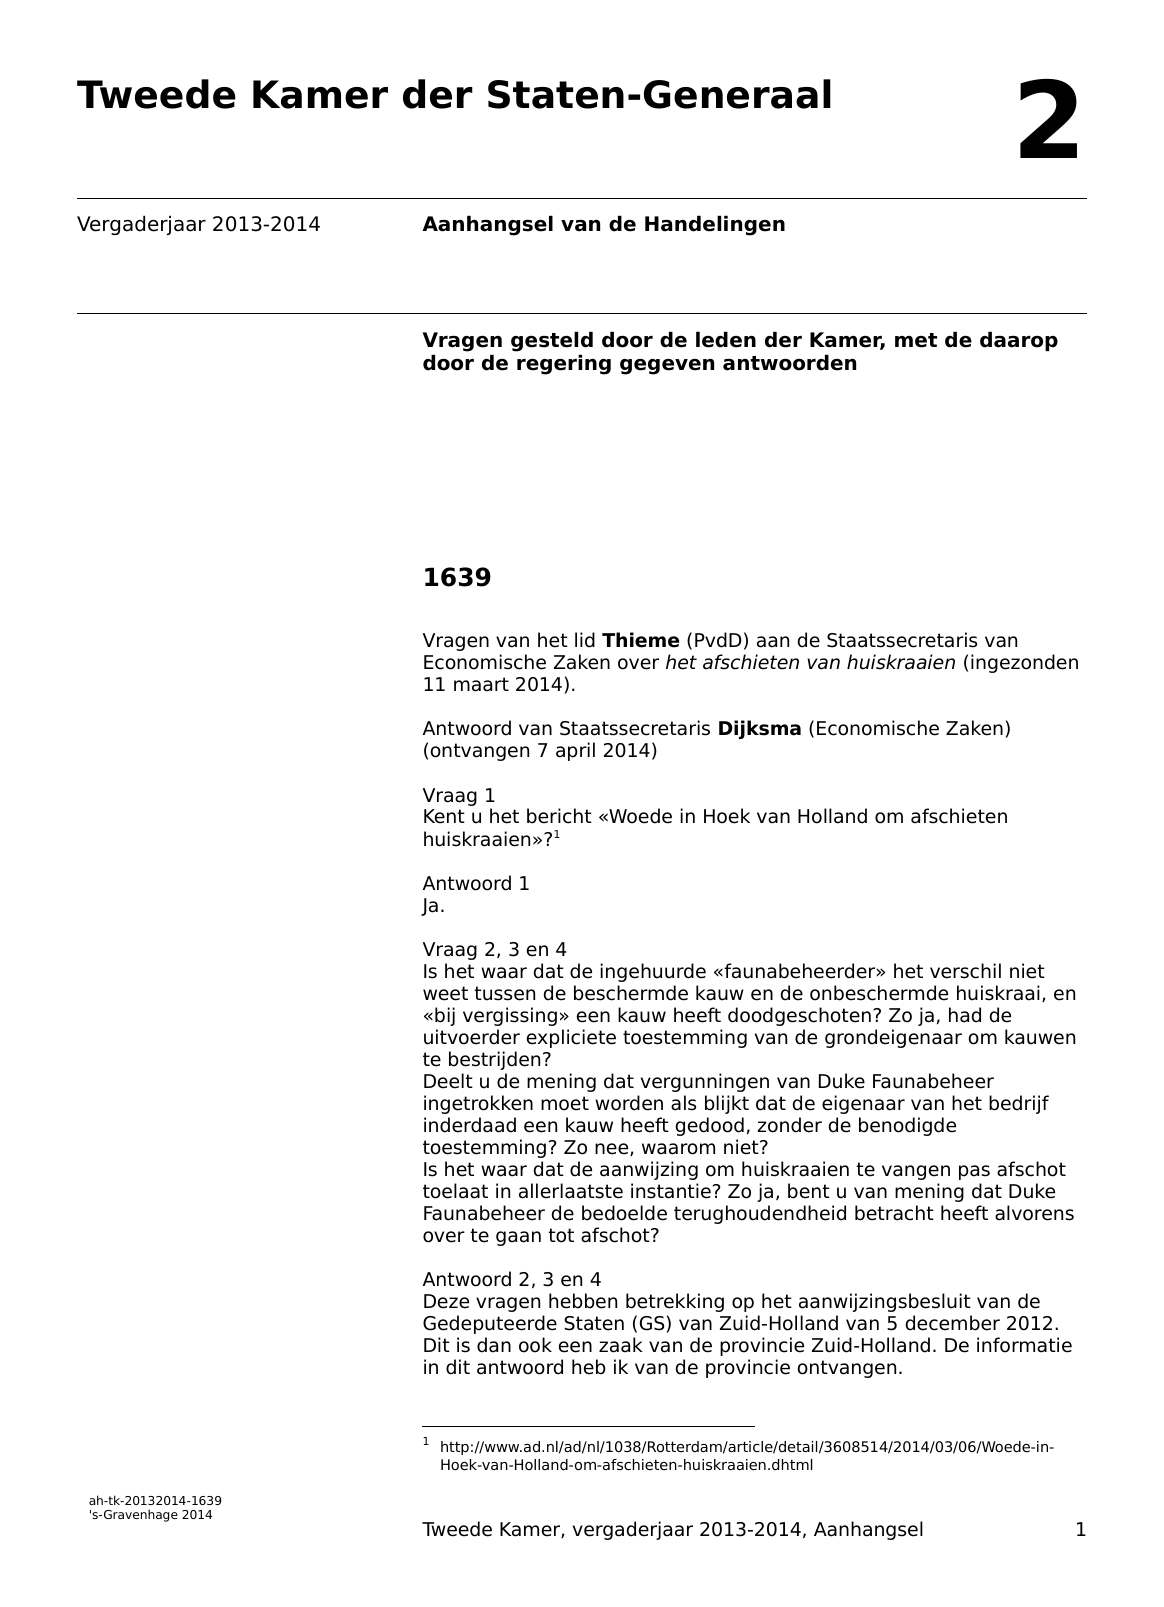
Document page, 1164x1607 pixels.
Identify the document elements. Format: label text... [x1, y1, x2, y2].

text Is het waar dat de ingehuurde «faunabeheerder» het verschil niet weet tussen de beschermde kauw en de onbeschermde huiskraai, en «bij vergissing» een kauw heeft doodgeschoten? Zo ja, had de uitvoerder expliciete toestemming van de grondeigenaar om kauwen te bestrijden? [422, 961, 1087, 1071]
text Kent u het bericht «Woede in Hoek van Holland om afschieten huiskraaien»? [422, 806, 1087, 850]
table_cell [77, 314, 422, 375]
text Antwoord 2, 3 en 4 [422, 1269, 1087, 1291]
text Deze vragen hebben betrekking op het aanwijzingsbesluit van de Gedeputeerde Staten (GS) van Zuid-Holland van 5 december 2012. Dit is dan ook een zaak van de provincie Zuid-Holland. De informatie in dit antwoord heb ik van de provincie ontvangen. [422, 1291, 1087, 1378]
text Vraag 2, 3 en 4 [422, 939, 1087, 961]
table_header 2 [886, 59, 1087, 198]
text Vraag 1 [422, 784, 1087, 806]
text 1639 [422, 563, 1087, 592]
table_cell Aanhangsel van de Handelingen [422, 199, 1087, 313]
text Ja. [422, 894, 1087, 917]
text Antwoord van Staatssecretaris Dijksma (Economische Zaken) (ontvangen 7 april 2014) [422, 718, 1087, 762]
text Vragen van het lid Thieme (PvdD) aan de Staatssecretaris van Economische Zaken over het afschieten van huiskraaien (ingezonden 11 maart 2014). [422, 630, 1087, 696]
table_cell Vergaderjaar 2013-2014 [77, 199, 422, 313]
text Is het waar dat de aanwijzing om huiskraaien te vangen pas afschot toelaat in allerlaatste instantie? Zo ja, bent u van mening dat Duke Faunabeheer de bedoelde terughoudendheid betracht heeft alvorens over te gaan tot afschot? [422, 1158, 1087, 1246]
text ah-tk-20132014-1639 [88, 1494, 323, 1508]
text Deelt u de mening dat vergunningen van Duke Faunabeheer ingetrokken moet worden als blijkt dat de eigenaar van het bedrijf inderdaad een kauw heeft gedood, zonder de benodigde toestemming? Zo nee, waarom niet? [422, 1071, 1087, 1158]
text http://www.ad.nl/ad/nl/1038/Rotterdam/article/detail/3608514/2014/03/06/Woede-in-Hoek-van-Holland-om-afschieten-huiskraaien.dhtml [422, 1435, 1087, 1474]
text Antwoord 1 [422, 873, 1087, 894]
table_header Tweede Kamer der Staten-Generaal [77, 59, 886, 198]
text 's-Gravenhage 2014 [88, 1508, 323, 1522]
table_cell Vragen gesteld door de leden der Kamer, met de daarop door de regering gegeven antwoorden [422, 314, 1087, 375]
